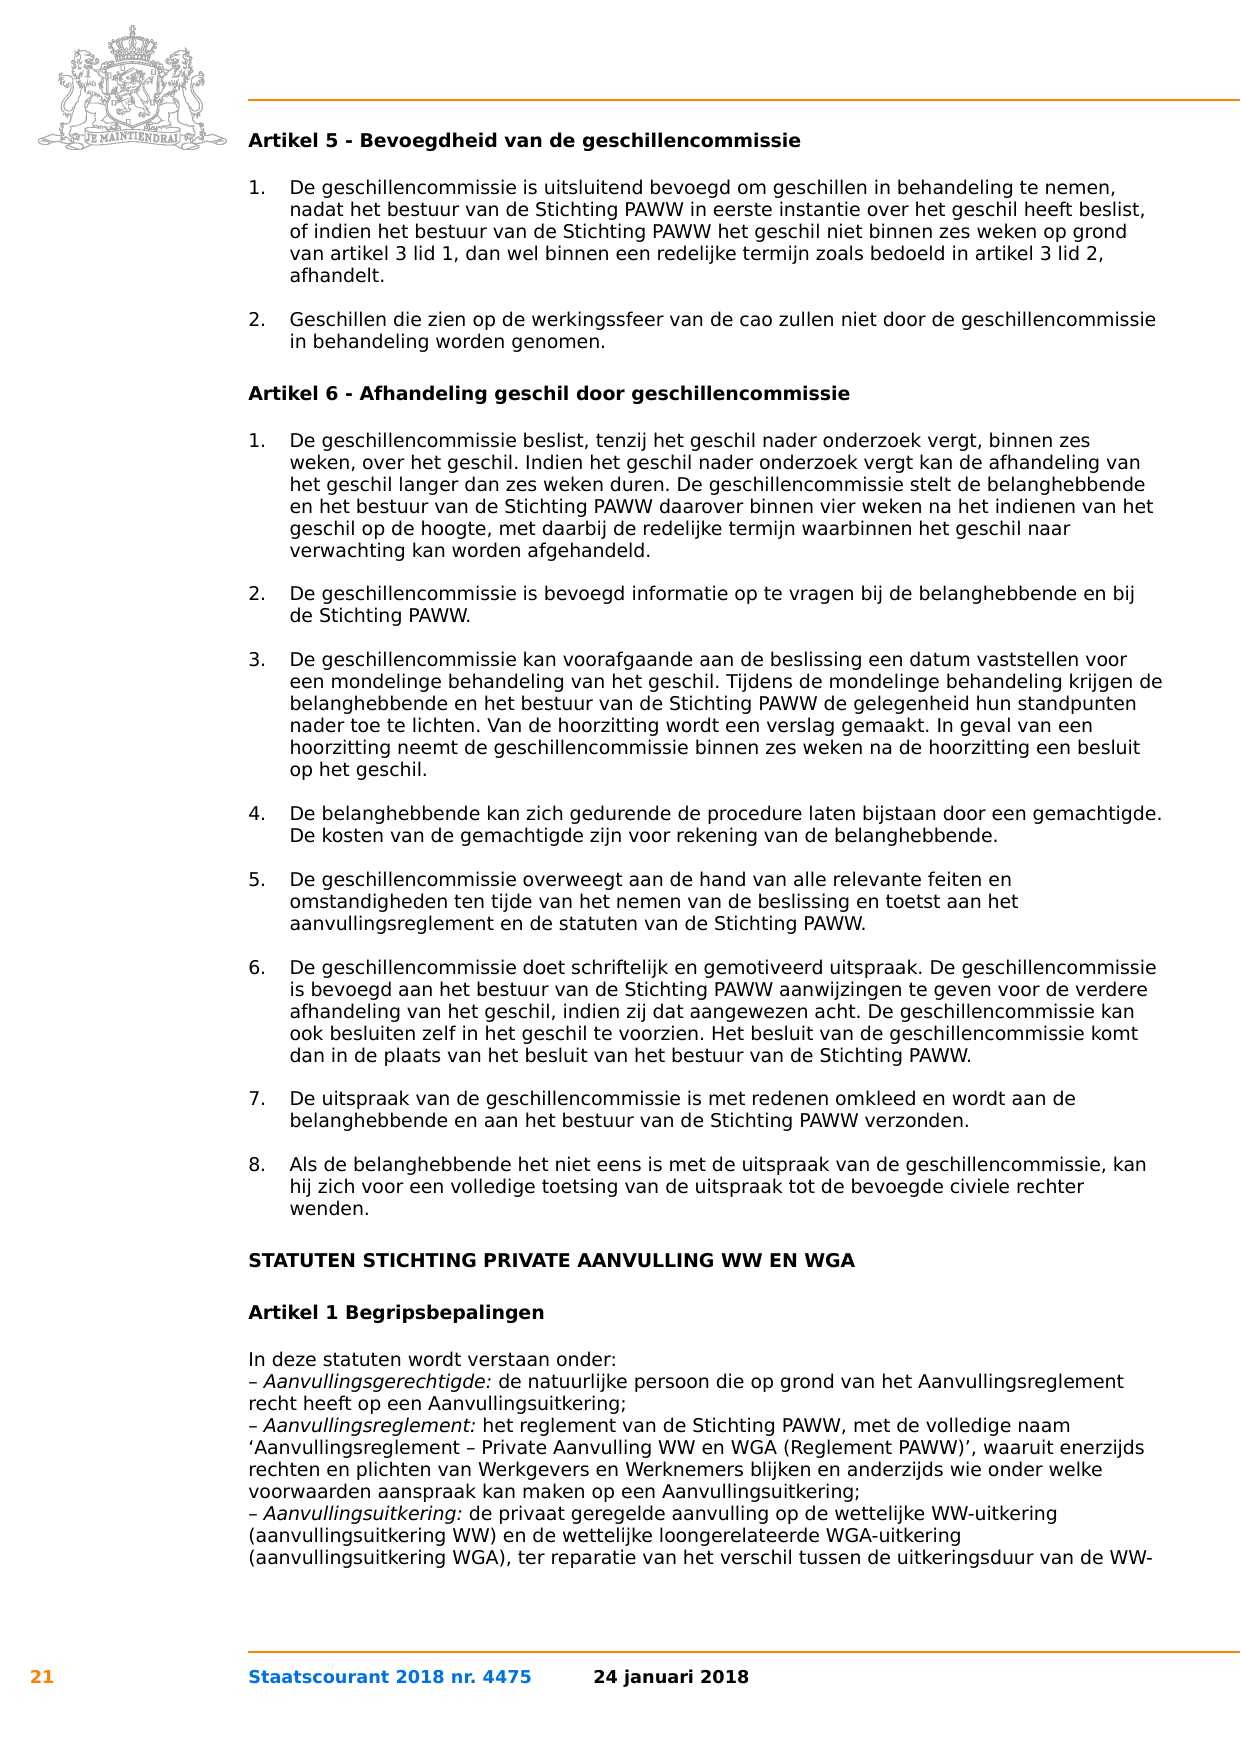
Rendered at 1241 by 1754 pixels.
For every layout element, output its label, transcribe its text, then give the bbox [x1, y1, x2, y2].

text – Aanvullingsreglement: het reglement van de Stichting PAWW, met de volledige naam ‘Aanvullingsreglement – Private Aanvulling WW en WGA (Reglement PAWW)’, waaruit enerzijds rechten en plichten van Werkgevers en Werknemers blijken en anderzijds wie onder welke voorwaarden aanspraak kan maken op een Aanvullingsuitkering; [248, 1415, 1163, 1503]
text – Aanvullingsuitkering: de privaat geregelde aanvulling op de wettelijke WW-uitkering (aanvullingsuitkering WW) en de wettelijke loongerelateerde WGA-uitkering (aanvullingsuitkering WGA), ter reparatie van het verschil tussen de uitkeringsduur van de WW- [248, 1503, 1163, 1569]
text 5. De geschillencommissie overweegt aan de hand van alle relevante feiten en omstandigheden ten tijde van het nemen van de beslissing en toetst aan het aanvullingsreglement en de statuten van de Stichting PAWW. [248, 869, 1163, 935]
text 4. De belanghebbende kan zich gedurende de procedure laten bijstaan door een gemachtigde. De kosten van de gemachtigde zijn voor rekening van de belanghebbende. [248, 803, 1163, 847]
text 7. De uitspraak van de geschillencommissie is met redenen omkleed en wordt aan de belanghebbende en aan het bestuur van de Stichting PAWW verzonden. [248, 1088, 1163, 1132]
text 3. De geschillencommissie kan voorafgaande aan de beslissing een datum vaststellen voor een mondelinge behandeling van het geschil. Tijdens de mondelinge behandeling krijgen de belanghebbende en het bestuur van de Stichting PAWW de gelegenheid hun standpunten nader toe te lichten. Van de hoorzitting wordt een verslag gemaakt. In geval van een hoorzitting neemt de geschillencommissie binnen zes weken na de hoorzitting een besluit op het geschil. [248, 649, 1163, 781]
subtitle Artikel 1 Begripsbepalingen [248, 1302, 1163, 1324]
subtitle STATUTEN STICHTING PRIVATE AANVULLING WW EN WGA [248, 1250, 1163, 1272]
subtitle Artikel 6 - Afhandeling geschil door geschillencommissie [248, 383, 1163, 404]
text 1. De geschillencommissie beslist, tenzij het geschil nader onderzoek vergt, binnen zes weken, over het geschil. Indien het geschil nader onderzoek vergt kan de afhandeling van het geschil langer dan zes weken duren. De geschillencommissie stelt de belanghebbende en het bestuur van de Stichting PAWW daarover binnen vier weken na het indienen van het geschil op de hoogte, met daarbij de redelijke termijn waarbinnen het geschil naar verwachting kan worden afgehandeld. [248, 429, 1163, 561]
picture [38, 25, 227, 150]
text – Aanvullingsgerechtigde: de natuurlijke persoon die op grond van het Aanvullingsreglement recht heeft op een Aanvullingsuitkering; [248, 1371, 1163, 1415]
text 6. De geschillencommissie doet schriftelijk en gemotiveerd uitspraak. De geschillencommissie is bevoegd aan het bestuur van de Stichting PAWW aanwijzingen te geven voor de verdere afhandeling van het geschil, indien zij dat aangewezen acht. De geschillencommissie kan ook besluiten zelf in het geschil te voorzien. Het besluit van de geschillencommissie komt dan in de plaats van het besluit van het bestuur van de Stichting PAWW. [248, 957, 1163, 1066]
text In deze statuten wordt verstaan onder: [248, 1349, 1163, 1371]
text 1. De geschillencommissie is uitsluitend bevoegd om geschillen in behandeling te nemen, nadat het bestuur van de Stichting PAWW in eerste instantie over het geschil heeft beslist, of indien het bestuur van de Stichting PAWW het geschil niet binnen zes weken op grond van artikel 3 lid 1, dan wel binnen een redelijke termijn zoals bedoeld in artikel 3 lid 2, afhandelt. [248, 177, 1163, 287]
subtitle Artikel 5 - Bevoegdheid van de geschillencommissie [248, 130, 1163, 152]
text 8. Als de belanghebbende het niet eens is met de uitspraak van de geschillencommissie, kan hij zich voor een volledige toetsing van de uitspraak tot de bevoegde civiele rechter wenden. [248, 1154, 1163, 1220]
text 2. Geschillen die zien op de werkingssfeer van de cao zullen niet door de geschillencommissie in behandeling worden genomen. [248, 309, 1163, 353]
text 2. De geschillencommissie is bevoegd informatie op te vragen bij de belanghebbende en bij de Stichting PAWW. [248, 583, 1163, 627]
